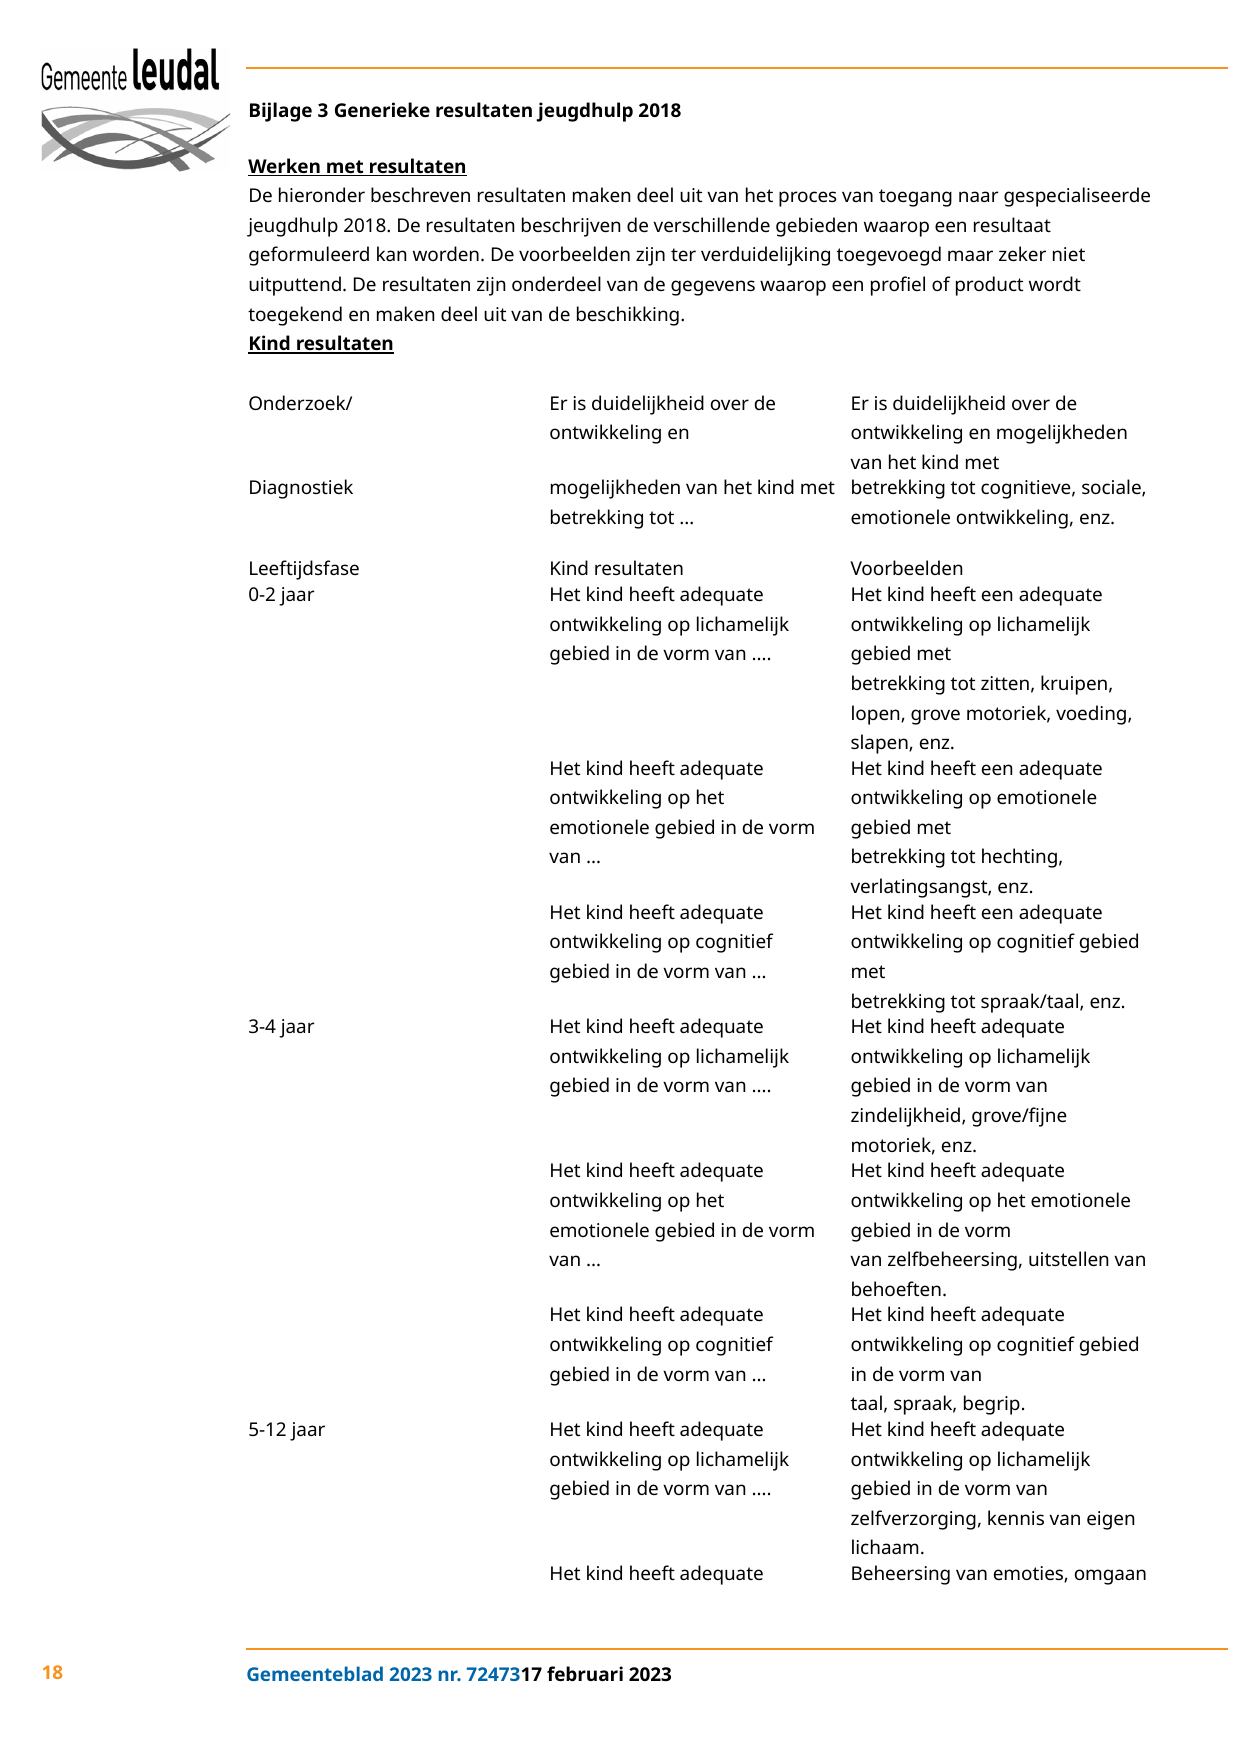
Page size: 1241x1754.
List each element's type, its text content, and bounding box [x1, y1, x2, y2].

table_cell Voorbeelden [850, 556, 1152, 581]
table_cell Kind resultaten [549, 556, 850, 581]
table_cell Het kind heeft adequate ontwikkeling op lichamelijk gebied in de vorm van zindelijkheid, grove/fijne motoriek, enz. [850, 1014, 1152, 1158]
table_cell Beheersing van emoties, omgaan [850, 1560, 1152, 1586]
table_cell [248, 1158, 549, 1302]
table_cell Het kind heeft adequate ontwikkeling op lichamelijk gebied in de vorm van zelfverzorging, kennis van eigen lichaam. [850, 1416, 1152, 1560]
text Kind resultaten [248, 330, 1152, 356]
table_cell Diagnostiek [248, 475, 549, 530]
table_cell Het kind heeft adequate ontwikkeling op lichamelijk gebied in de vorm van …. [549, 581, 850, 755]
table_cell Het kind heeft adequate [549, 1560, 850, 1586]
table_cell Het kind heeft een adequate ontwikkeling op lichamelijk gebied met betrekking tot zitten, kruipen, lopen, grove motoriek, voeding, slapen, enz. [850, 581, 1152, 755]
table_header Onderzoek/ [248, 390, 549, 474]
table_cell [850, 530, 1152, 556]
table_cell Het kind heeft een adequate ontwikkeling op emotionele gebied met betrekking tot hechting, verlatingsangst, enz. [850, 755, 1152, 899]
table_cell Het kind heeft adequate ontwikkeling op het emotionele gebied in de vorm van … [549, 755, 850, 899]
picture [41, 47, 231, 172]
table_cell Het kind heeft adequate ontwikkeling op lichamelijk gebied in de vorm van …. [549, 1014, 850, 1158]
table_cell [248, 530, 549, 556]
table_cell Leeftijdsfase [248, 556, 549, 581]
table_header Er is duidelijkheid over de ontwikkeling en [549, 390, 850, 474]
text De hieronder beschreven resultaten maken deel uit van het proces van toegang naar gespecialiseerde jeugdhulp 2018. De resultaten beschrijven de verschillende gebieden waarop een resultaat geformuleerd kan worden. De voorbeelden zijn ter verduidelijking toegevoegd maar zeker niet uitputtend. De resultaten zijn onderdeel van de gegevens waarop een profiel of product wordt toegekend en maken deel uit van de beschikking. [248, 182, 1152, 327]
table_cell betrekking tot cognitieve, sociale, emotionele ontwikkeling, enz. [850, 475, 1152, 530]
table_cell Het kind heeft adequate ontwikkeling op cognitief gebied in de vorm van … [549, 899, 850, 1013]
text Werken met resultaten [248, 153, 1152, 179]
table_cell Het kind heeft adequate ontwikkeling op het emotionele gebied in de vorm van … [549, 1158, 850, 1302]
table_cell [248, 899, 549, 1013]
table_header Er is duidelijkheid over de ontwikkeling en mogelijkheden van het kind met [850, 390, 1152, 474]
table_cell Het kind heeft adequate ontwikkeling op het emotionele gebied in de vorm van zelfbeheersing, uitstellen van behoeften. [850, 1158, 1152, 1302]
text Bijlage 3 Generieke resultaten jeugdhulp 2018 [248, 95, 1152, 123]
table_cell [248, 1302, 549, 1416]
table_cell [248, 1560, 549, 1586]
table_cell 5-12 jaar [248, 1416, 549, 1560]
table_cell Het kind heeft adequate ontwikkeling op cognitief gebied in de vorm van taal, spraak, begrip. [850, 1302, 1152, 1416]
table_cell [549, 530, 850, 556]
table_cell 3-4 jaar [248, 1014, 549, 1158]
table_cell 0-2 jaar [248, 581, 549, 755]
table_cell Het kind heeft adequate ontwikkeling op lichamelijk gebied in de vorm van …. [549, 1416, 850, 1560]
table_cell Het kind heeft adequate ontwikkeling op cognitief gebied in de vorm van … [549, 1302, 850, 1416]
table_cell mogelijkheden van het kind met betrekking tot … [549, 475, 850, 530]
table_cell [248, 755, 549, 899]
table_cell Het kind heeft een adequate ontwikkeling op cognitief gebied met betrekking tot spraak/taal, enz. [850, 899, 1152, 1013]
